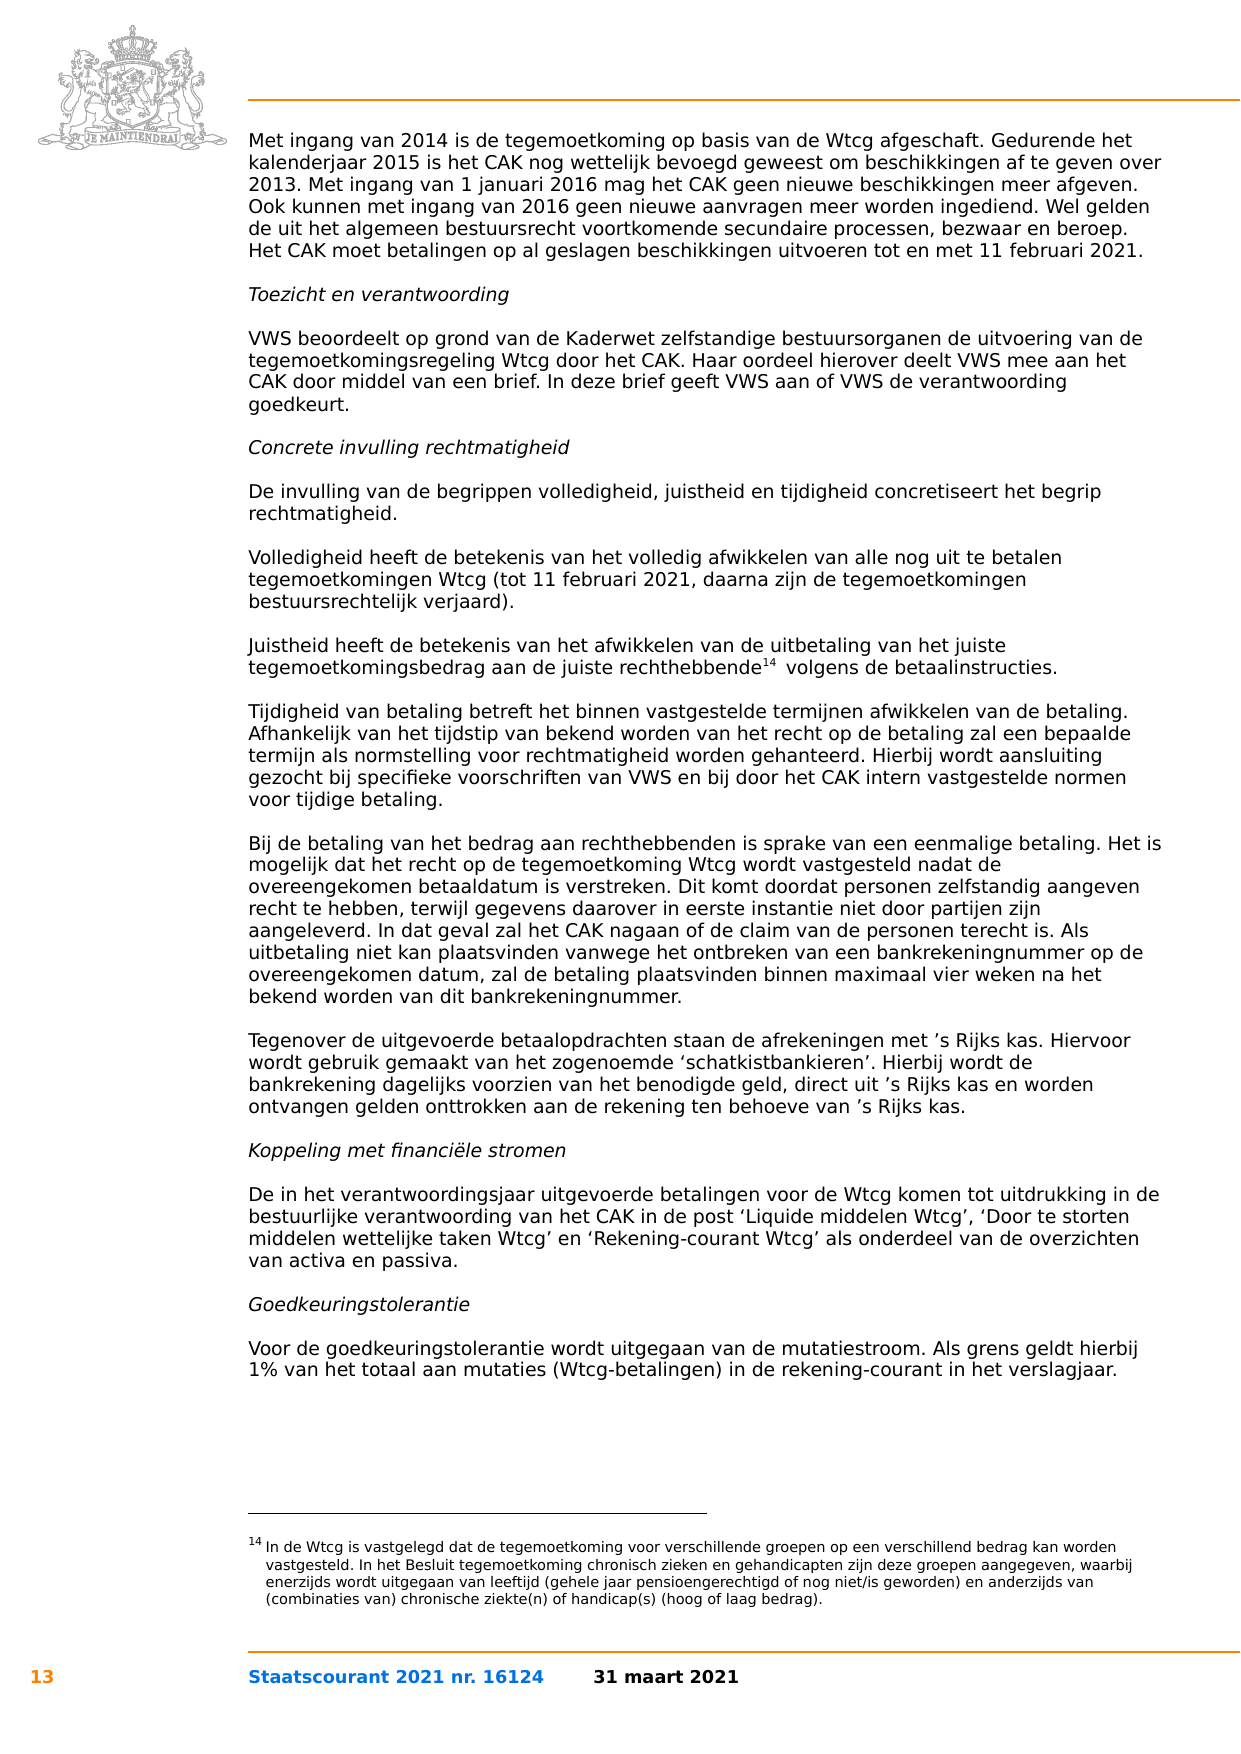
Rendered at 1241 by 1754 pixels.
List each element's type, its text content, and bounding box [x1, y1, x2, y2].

text Volledigheid heeft de betekenis van het volledig afwikkelen van alle nog uit te betalen tegemoetkomingen Wtcg (tot 11 februari 2021, daarna zijn de tegemoetkomingen bestuursrechtelijk verjaard). [248, 547, 1163, 613]
subtitle Koppeling met financiële stromen [248, 1140, 1163, 1162]
subtitle Concrete invulling rechtmatigheid [248, 437, 1163, 459]
text Tijdigheid van betaling betreft het binnen vastgestelde termijnen afwikkelen van de betaling. Afhankelijk van het tijdstip van bekend worden van het recht op de betaling zal een bepaalde termijn als normstelling voor rechtmatigheid worden gehanteerd. Hierbij wordt aansluiting gezocht bij specifieke voorschriften van VWS en bij door het CAK intern vastgestelde normen voor tijdige betaling. [248, 701, 1163, 811]
text In de Wtcg is vastgelegd dat de tegemoetkoming voor verschillende groepen op een verschillend bedrag kan worden vastgesteld. In het Besluit tegemoetkoming chronisch zieken en gehandicapten zijn deze groepen aangegeven, waarbij enerzijds wordt uitgegaan van leeftijd (gehele jaar pensioengerechtigd of nog niet/is geworden) en anderzijds van (combinaties van) chronische ziekte(n) of handicap(s) (hoog of laag bedrag). [248, 1535, 1163, 1608]
subtitle Toezicht en verantwoording [248, 284, 1163, 306]
text Met ingang van 2014 is de tegemoetkoming op basis van de Wtcg afgeschaft. Gedurende het kalenderjaar 2015 is het CAK nog wettelijk bevoegd geweest om beschikkingen af te geven over 2013. Met ingang van 1 januari 2016 mag het CAK geen nieuwe beschikkingen meer afgeven. Ook kunnen met ingang van 2016 geen nieuwe aanvragen meer worden ingediend. Wel gelden de uit het algemeen bestuursrecht voortkomende secundaire processen, bezwaar en beroep. Het CAK moet betalingen op al geslagen beschikkingen uitvoeren tot en met 11 februari 2021. [248, 130, 1163, 262]
subtitle Goedkeuringstolerantie [248, 1293, 1163, 1316]
text De in het verantwoordingsjaar uitgevoerde betalingen voor de Wtcg komen tot uitdrukking in de bestuurlijke verantwoording van het CAK in de post ‘Liquide middelen Wtcg’, ‘Door te storten middelen wettelijke taken Wtcg’ en ‘Rekening-courant Wtcg’ als onderdeel van de overzichten van activa en passiva. [248, 1184, 1163, 1272]
text Juistheid heeft de betekenis van het afwikkelen van de uitbetaling van het juiste tegemoetkomingsbedrag aan de juiste rechthebbende volgens de betaalinstructies. [248, 635, 1163, 679]
text Bij de betaling van het bedrag aan rechthebbenden is sprake van een eenmalige betaling. Het is mogelijk dat het recht op de tegemoetkoming Wtcg wordt vastgesteld nadat de overeengekomen betaaldatum is verstreken. Dit komt doordat personen zelfstandig aangeven recht te hebben, terwijl gegevens daarover in eerste instantie niet door partijen zijn aangeleverd. In dat geval zal het CAK nagaan of de claim van de personen terecht is. Als uitbetaling niet kan plaatsvinden vanwege het ontbreken van een bankrekeningnummer op de overeengekomen datum, zal de betaling plaatsvinden binnen maximaal vier weken na het bekend worden van dit bankrekeningnummer. [248, 832, 1163, 1008]
text De invulling van de begrippen volledigheid, juistheid en tijdigheid concretiseert het begrip rechtmatigheid. [248, 481, 1163, 525]
text Voor de goedkeuringstolerantie wordt uitgegaan van de mutatiestroom. Als grens geldt hierbij 1% van het totaal aan mutaties (Wtcg-betalingen) in de rekening-courant in het verslagjaar. [248, 1337, 1163, 1381]
text VWS beoordeelt op grond van de Kaderwet zelfstandige bestuursorganen de uitvoering van de tegemoetkomingsregeling Wtcg door het CAK. Haar oordeel hierover deelt VWS mee aan het CAK door middel van een brief. In deze brief geeft VWS aan of VWS de verantwoording goedkeurt. [248, 327, 1163, 415]
text Tegenover de uitgevoerde betaalopdrachten staan de afrekeningen met ’s Rijks kas. Hiervoor wordt gebruik gemaakt van het zogenoemde ‘schatkistbankieren’. Hierbij wordt de bankrekening dagelijks voorzien van het benodigde geld, direct uit ’s Rijks kas en worden ontvangen gelden onttrokken aan de rekening ten behoeve van ’s Rijks kas. [248, 1030, 1163, 1118]
picture [38, 25, 227, 150]
